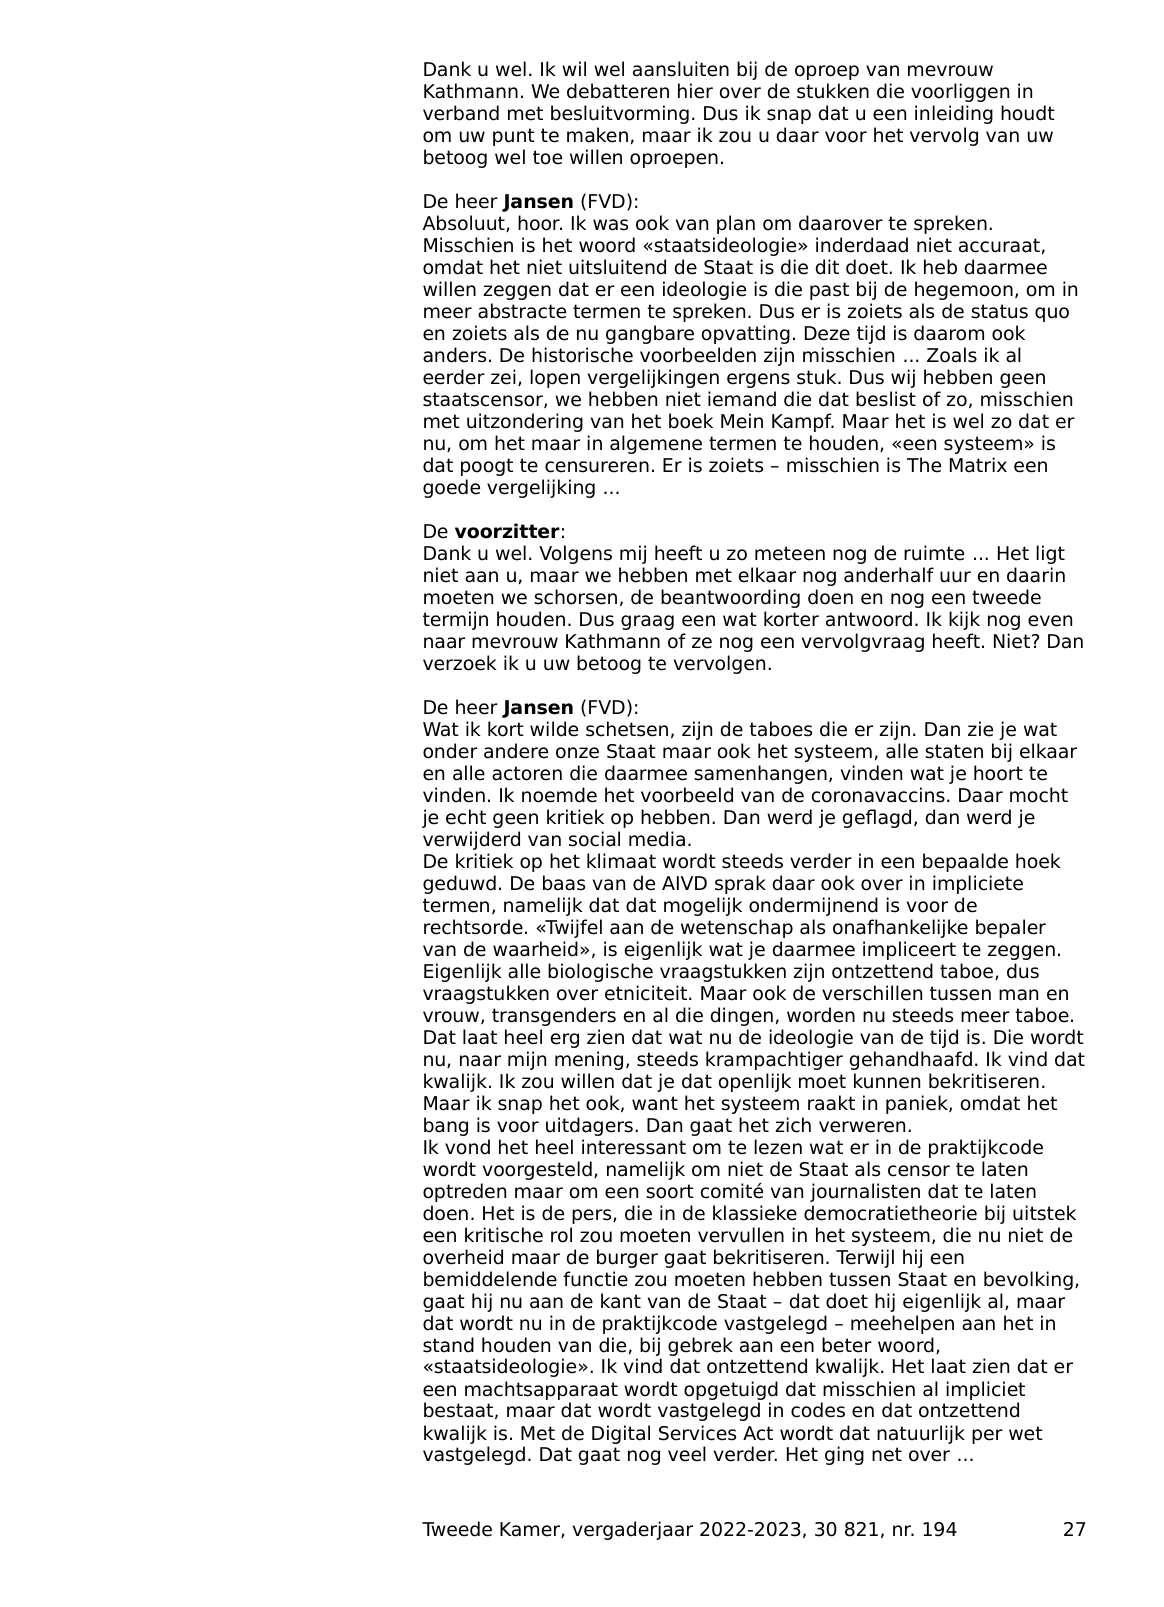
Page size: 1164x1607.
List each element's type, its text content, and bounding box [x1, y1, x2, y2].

text Wat ik kort wilde schetsen, zijn de taboes die er zijn. Dan zie je wat onder andere onze Staat maar ook het systeem, alle staten bij elkaar en alle actoren die daarmee samenhangen, vinden wat je hoort te vinden. Ik noemde het voorbeeld van de coronavaccins. Daar mocht je echt geen kritiek op hebben. Dan werd je geflagd, dan werd je verwijderd van social media. [422, 719, 1087, 851]
text De kritiek op het klimaat wordt steeds verder in een bepaalde hoek geduwd. De baas van de AIVD sprak daar ook over in impliciete termen, namelijk dat dat mogelijk ondermijnend is voor de rechtsorde. «Twijfel aan de wetenschap als onafhankelijke bepaler van de waarheid», is eigenlijk wat je daarmee impliceert te zeggen. Eigenlijk alle biologische vraagstukken zijn ontzettend taboe, dus vraagstukken over etniciteit. Maar ook de verschillen tussen man en vrouw, transgenders en al die dingen, worden nu steeds meer taboe. Dat laat heel erg zien dat wat nu de ideologie van de tijd is. Die wordt nu, naar mijn mening, steeds krampachtiger gehandhaafd. Ik vind dat kwalijk. Ik zou willen dat je dat openlijk moet kunnen bekritiseren. Maar ik snap het ook, want het systeem raakt in paniek, omdat het bang is voor uitdagers. Dan gaat het zich verweren. [422, 851, 1087, 1137]
text Dank u wel. Ik wil wel aansluiten bij de oproep van mevrouw Kathmann. We debatteren hier over de stukken die voorliggen in verband met besluitvorming. Dus ik snap dat u een inleiding houdt om uw punt te maken, maar ik zou u daar voor het vervolg van uw betoog wel toe willen oproepen. [422, 59, 1087, 169]
text De voorzitter: [422, 521, 1087, 543]
text Absoluut, hoor. Ik was ook van plan om daarover te spreken. Misschien is het woord «staatsideologie» inderdaad niet accuraat, omdat het niet uitsluitend de Staat is die dit doet. Ik heb daarmee willen zeggen dat er een ideologie is die past bij de hegemoon, om in meer abstracte termen te spreken. Dus er is zoiets als de status quo en zoiets als de nu gangbare opvatting. Deze tijd is daarom ook anders. De historische voorbeelden zijn misschien ... Zoals ik al eerder zei, lopen vergelijkingen ergens stuk. Dus wij hebben geen staatscensor, we hebben niet iemand die dat beslist of zo, misschien met uitzondering van het boek Mein Kampf. Maar het is wel zo dat er nu, om het maar in algemene termen te houden, «een systeem» is dat poogt te censureren. Er is zoiets – misschien is The Matrix een goede vergelijking ... [422, 213, 1087, 499]
text Dank u wel. Volgens mij heeft u zo meteen nog de ruimte ... Het ligt niet aan u, maar we hebben met elkaar nog anderhalf uur en daarin moeten we schorsen, de beantwoording doen en nog een tweede termijn houden. Dus graag een wat korter antwoord. Ik kijk nog even naar mevrouw Kathmann of ze nog een vervolgvraag heeft. Niet? Dan verzoek ik u uw betoog te vervolgen. [422, 543, 1087, 675]
text De heer Jansen (FVD): [422, 697, 1087, 719]
text De heer Jansen (FVD): [422, 191, 1087, 213]
text Ik vond het heel interessant om te lezen wat er in de praktijkcode wordt voorgesteld, namelijk om niet de Staat als censor te laten optreden maar om een soort comité van journalisten dat te laten doen. Het is de pers, die in de klassieke democratietheorie bij uitstek een kritische rol zou moeten vervullen in het systeem, die nu niet de overheid maar de burger gaat bekritiseren. Terwijl hij een bemiddelende functie zou moeten hebben tussen Staat en bevolking, gaat hij nu aan de kant van de Staat – dat doet hij eigenlijk al, maar dat wordt nu in de praktijkcode vastgelegd – meehelpen aan het in stand houden van die, bij gebrek aan een beter woord, «staatsideologie». Ik vind dat ontzettend kwalijk. Het laat zien dat er een machtsapparaat wordt opgetuigd dat misschien al impliciet bestaat, maar dat wordt vastgelegd in codes en dat ontzettend kwalijk is. Met de Digital Services Act wordt dat natuurlijk per wet vastgelegd. Dat gaat nog veel verder. Het ging net over ... [422, 1137, 1087, 1466]
